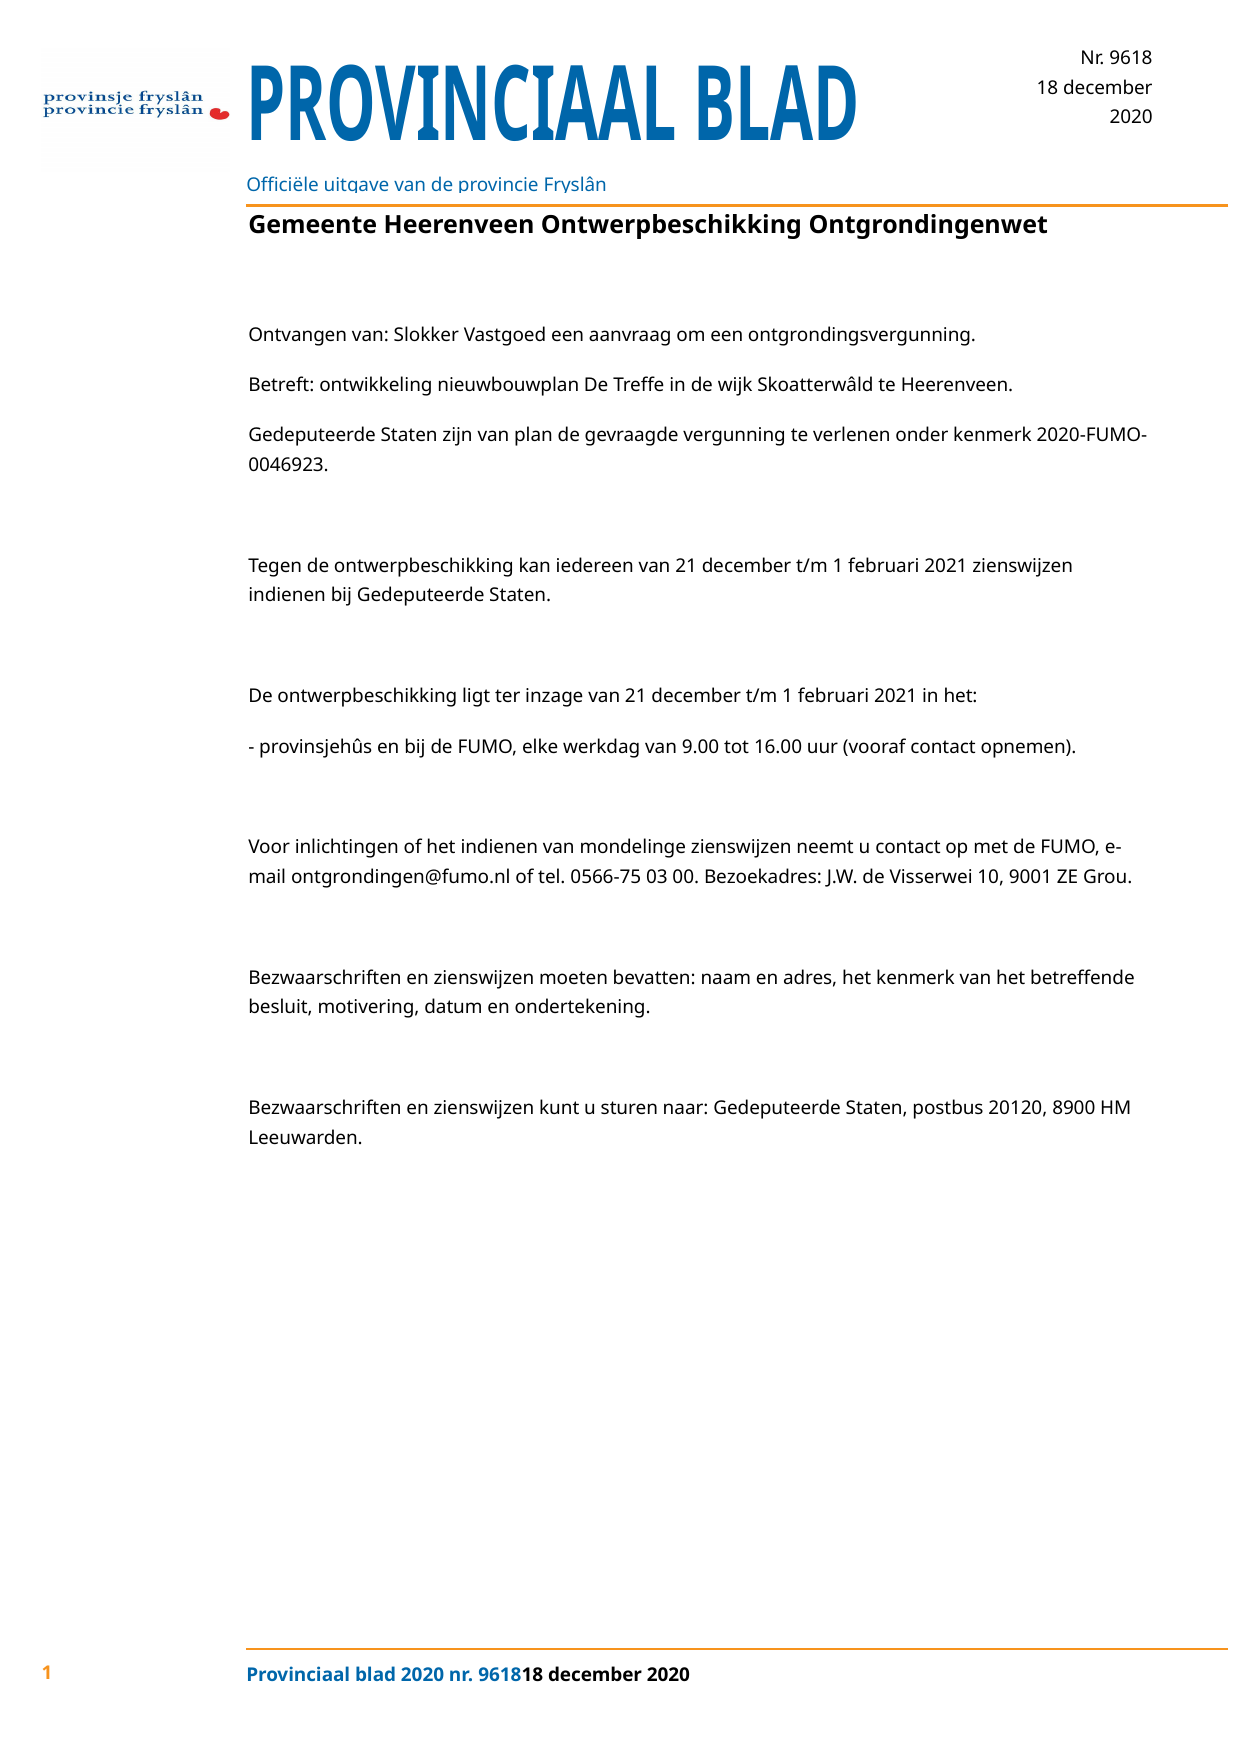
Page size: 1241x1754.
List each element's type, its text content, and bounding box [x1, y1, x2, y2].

text Voor inlichtingen of het indienen van mondelinge zienswijzen neemt u contact op met de FUMO, e-mail ontgrondingen@fumo.nl of tel. 0566-75 03 00. Bezoekadres: J.W. de Visserwei 10, 9001 ZE Grou. [248, 834, 1152, 889]
text Bezwaarschriften en zienswijzen moeten bevatten: naam en adres, het kenmerk van het betreffende besluit, motivering, datum en ondertekening. [248, 964, 1152, 1019]
text Gedeputeerde Staten zijn van plan de gevraagde vergunning te verlenen onder kenmerk 2020-FUMO-0046923. [248, 422, 1152, 477]
text Betreft: ontwikkeling nieuwbouwplan De Treffe in de wijk Skoatterwâld te Heerenveen. [248, 371, 1152, 397]
text Tegen de ontwerpbeschikking kan iedereen van 21 december t/m 1 februari 2021 zienswijzen indienen bij Gedeputeerde Staten. [248, 552, 1152, 607]
picture [41, 47, 231, 172]
text Gemeente Heerenveen Ontwerpbeschikking Ontgrondingenwet [248, 207, 1152, 241]
text De ontwerpbeschikking ligt ter inzage van 21 december t/m 1 februari 2021 in het: [248, 682, 1152, 708]
text Bezwaarschriften en zienswijzen kunt u sturen naar: Gedeputeerde Staten, postbus 20120, 8900 HM Leeuwarden. [248, 1094, 1152, 1150]
text - provinsjehûs en bij de FUMO, elke werkdag van 9.00 tot 16.00 uur (vooraf contact opnemen). [248, 733, 1152, 758]
text Ontvangen van: Slokker Vastgoed een aanvraag om een ontgrondingsvergunning. [248, 321, 1152, 346]
